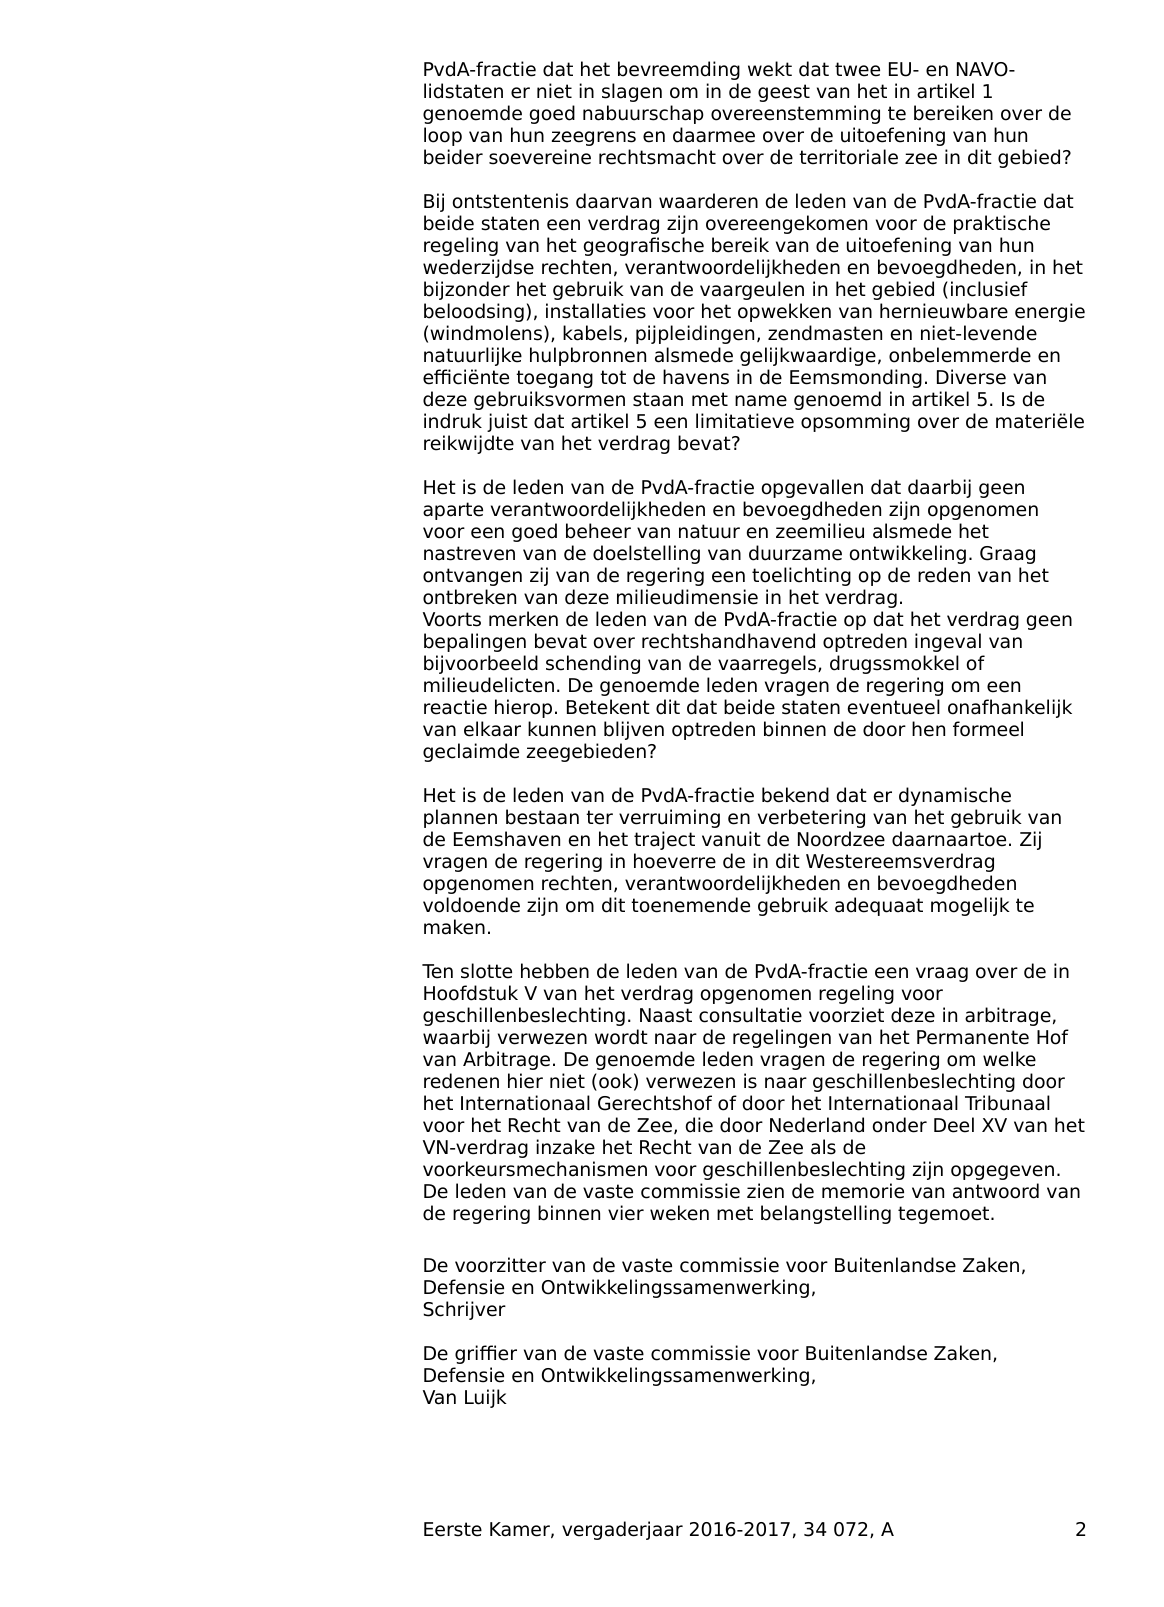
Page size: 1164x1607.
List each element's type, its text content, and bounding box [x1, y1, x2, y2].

text PvdA-fractie dat het bevreemding wekt dat twee EU- en NAVO-lidstaten er niet in slagen om in de geest van het in artikel 1 genoemde goed nabuurschap overeenstemming te bereiken over de loop van hun zeegrens en daarmee over de uitoefening van hun beider soevereine rechtsmacht over de territoriale zee in dit gebied? [422, 59, 1087, 169]
text Voorts merken de leden van de PvdA-fractie op dat het verdrag geen bepalingen bevat over rechtshandhavend optreden ingeval van bijvoorbeeld schending van de vaarregels, drugssmokkel of milieudelicten. De genoemde leden vragen de regering om een reactie hierop. Betekent dit dat beide staten eventueel onafhankelijk van elkaar kunnen blijven optreden binnen de door hen formeel geclaimde zeegebieden? [422, 609, 1087, 763]
text De leden van de vaste commissie zien de memorie van antwoord van de regering binnen vier weken met belangstelling tegemoet. [422, 1181, 1087, 1225]
text De griffier van de vaste commissie voor Buitenlandse Zaken, Defensie en Ontwikkelingssamenwerking, Van Luijk [422, 1343, 1087, 1409]
text Bij ontstentenis daarvan waarderen de leden van de PvdA-fractie dat beide staten een verdrag zijn overeengekomen voor de praktische regeling van het geografische bereik van de uitoefening van hun wederzijdse rechten, verantwoordelijkheden en bevoegdheden, in het bijzonder het gebruik van de vaargeulen in het gebied (inclusief beloodsing), installaties voor het opwekken van hernieuwbare energie (windmolens), kabels, pijpleidingen, zendmasten en niet-levende natuurlijke hulpbronnen alsmede gelijkwaardige, onbelemmerde en efficiënte toegang tot de havens in de Eemsmonding. Diverse van deze gebruiksvormen staan met name genoemd in artikel 5. Is de indruk juist dat artikel 5 een limitatieve opsomming over de materiële reikwijdte van het verdrag bevat? [422, 191, 1087, 455]
text Het is de leden van de PvdA-fractie opgevallen dat daarbij geen aparte verantwoordelijkheden en bevoegdheden zijn opgenomen voor een goed beheer van natuur en zeemilieu alsmede het nastreven van de doelstelling van duurzame ontwikkeling. Graag ontvangen zij van de regering een toelichting op de reden van het ontbreken van deze milieudimensie in het verdrag. [422, 477, 1087, 609]
text De voorzitter van de vaste commissie voor Buitenlandse Zaken, Defensie en Ontwikkelingssamenwerking, Schrijver [422, 1255, 1087, 1321]
text Het is de leden van de PvdA-fractie bekend dat er dynamische plannen bestaan ter verruiming en verbetering van het gebruik van de Eemshaven en het traject vanuit de Noordzee daarnaartoe. Zij vragen de regering in hoeverre de in dit Westereemsverdrag opgenomen rechten, verantwoordelijkheden en bevoegdheden voldoende zijn om dit toenemende gebruik adequaat mogelijk te maken. [422, 785, 1087, 939]
text Ten slotte hebben de leden van de PvdA-fractie een vraag over de in Hoofdstuk V van het verdrag opgenomen regeling voor geschillenbeslechting. Naast consultatie voorziet deze in arbitrage, waarbij verwezen wordt naar de regelingen van het Permanente Hof van Arbitrage. De genoemde leden vragen de regering om welke redenen hier niet (ook) verwezen is naar geschillenbeslechting door het Internationaal Gerechtshof of door het Internationaal Tribunaal voor het Recht van de Zee, die door Nederland onder Deel XV van het VN-verdrag inzake het Recht van de Zee als de voorkeursmechanismen voor geschillenbeslechting zijn opgegeven. [422, 961, 1087, 1181]
